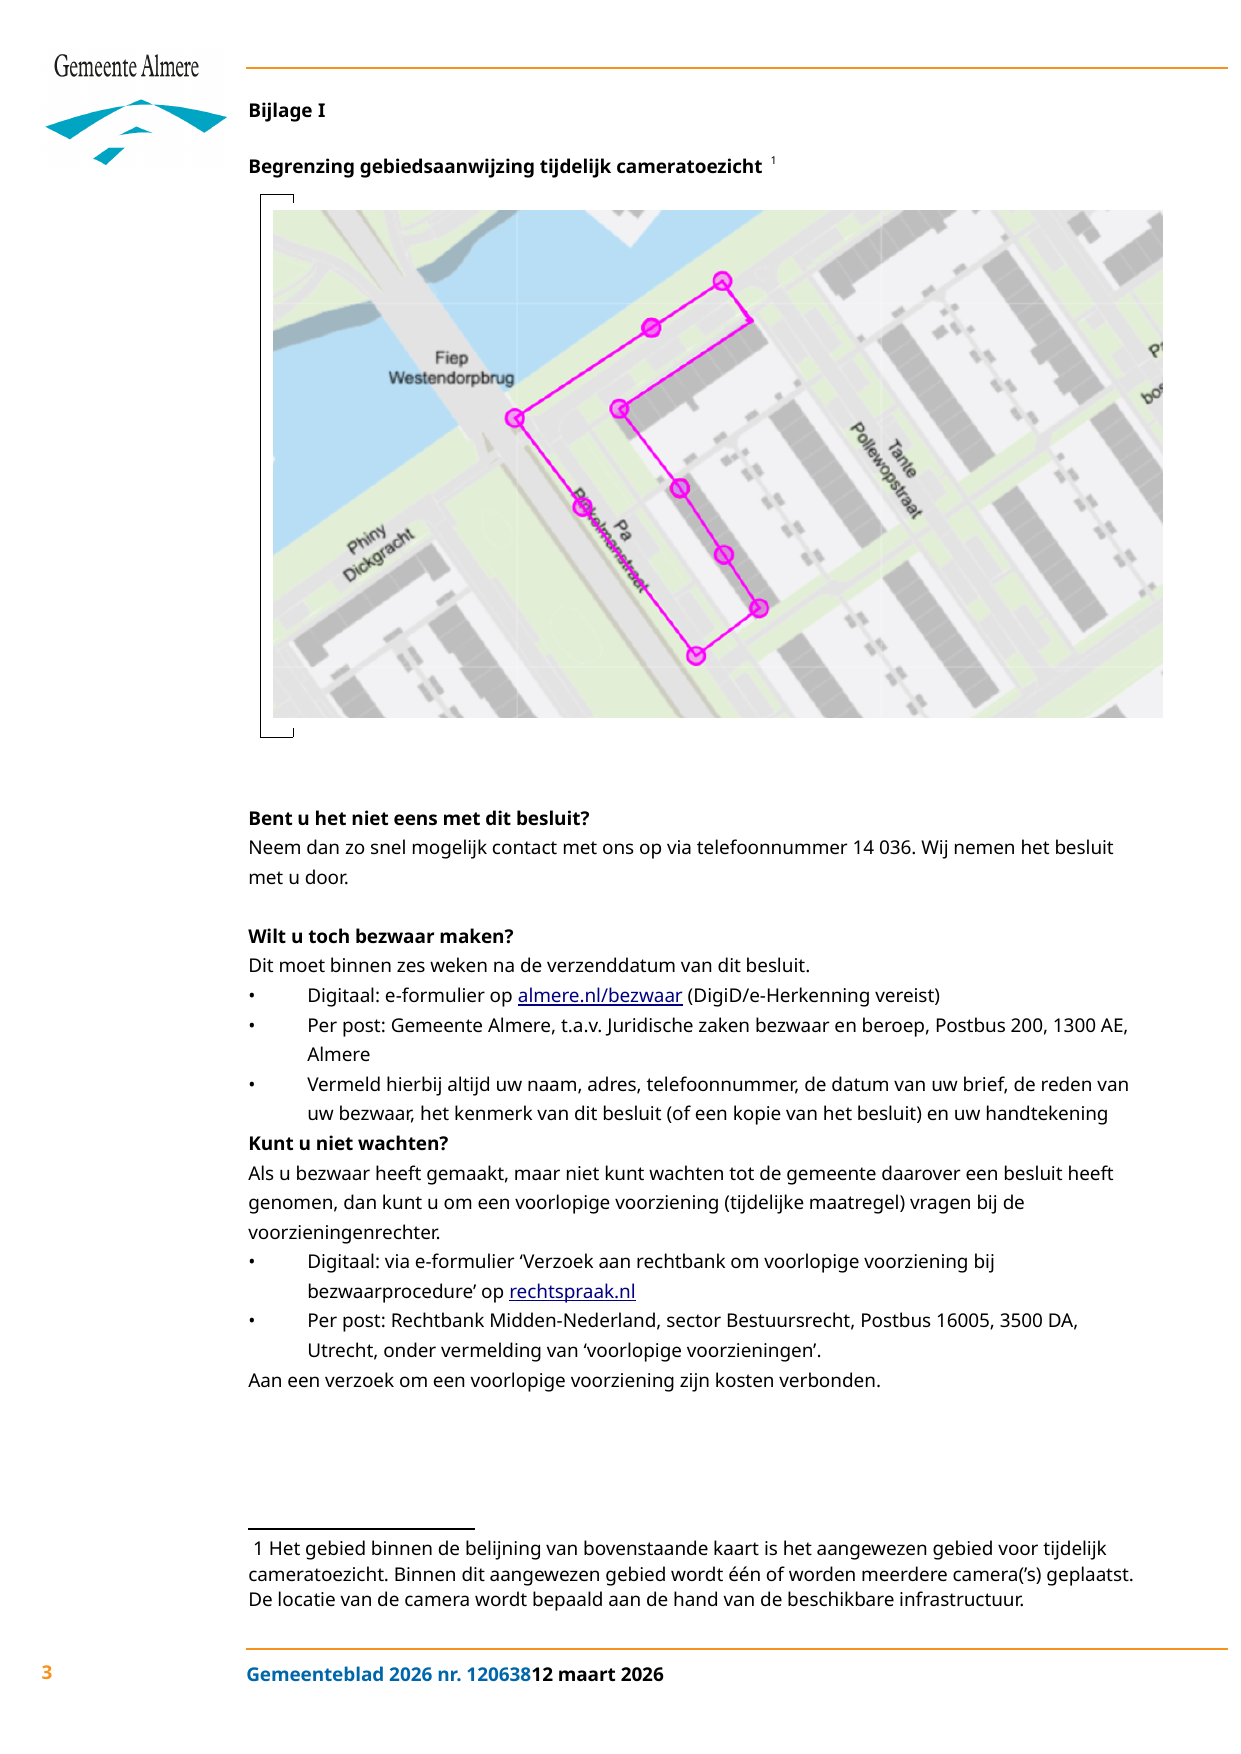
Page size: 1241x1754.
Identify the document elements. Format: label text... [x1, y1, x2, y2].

list Digitaal: e-formulier op almere.nl/bezwaar (DigiD/e-Herkenning vereist) [248, 982, 1152, 1008]
list Per post: Rechtbank Midden-Nederland, sector Bestuursrecht, Postbus 16005, 3500 DA, Utrecht, onder vermelding van ‘voorlopige voorzieningen’. [248, 1308, 1152, 1363]
list Vermeld hierbij altijd uw naam, adres, telefoonnummer, de datum van uw brief, de reden van uw bezwaar, het kenmerk van dit besluit (of een kopie van het besluit) en uw handtekening [248, 1071, 1152, 1126]
text Dit moet binnen zes weken na de verzenddatum van dit besluit. [248, 953, 1152, 978]
text Neem dan zo snel mogelijk contact met ons op via telefoonnummer 14 036. Wij nemen het besluit met u door. [248, 834, 1152, 889]
text Kunt u niet wachten? [248, 1130, 1152, 1156]
text Begrenzing gebiedsaanwijzing tijdelijk cameratoezicht [248, 153, 1152, 179]
text Aan een verzoek om een voorlopige voorziening zijn kosten verbonden. [248, 1367, 1152, 1392]
list Digitaal: via e-formulier ‘Verzoek aan rechtbank om voorlopige voorziening bij bezwaarprocedure’ op rechtspraak.nl [248, 1248, 1152, 1304]
text Als u bezwaar heeft gemaakt, maar niet kunt wachten tot de gemeente daarover een besluit heeft genomen, dan kunt u om een voorlopige voorziening (tijdelijke maatregel) vragen bij de voorzieningenrechter. [248, 1160, 1152, 1244]
text Het gebied binnen de belijning van bovenstaande kaart is het aangewezen gebied voor tijdelijk cameratoezicht. Binnen dit aangewezen gebied wordt één of worden meerdere camera(’s) geplaatst. De locatie van de camera wordt bepaald aan de hand van de beschikbare infrastructuur. [248, 1535, 1152, 1612]
text Bijlage I [248, 95, 1152, 123]
picture [268, 203, 1173, 728]
picture [41, 47, 231, 172]
text Wilt u toch bezwaar maken? [248, 923, 1152, 949]
list Per post: Gemeente Almere, t.a.v. Juridische zaken bezwaar en beroep, Postbus 200, 1300 AE, Almere [248, 1012, 1152, 1067]
text Bent u het niet eens met dit besluit? [248, 805, 1152, 830]
